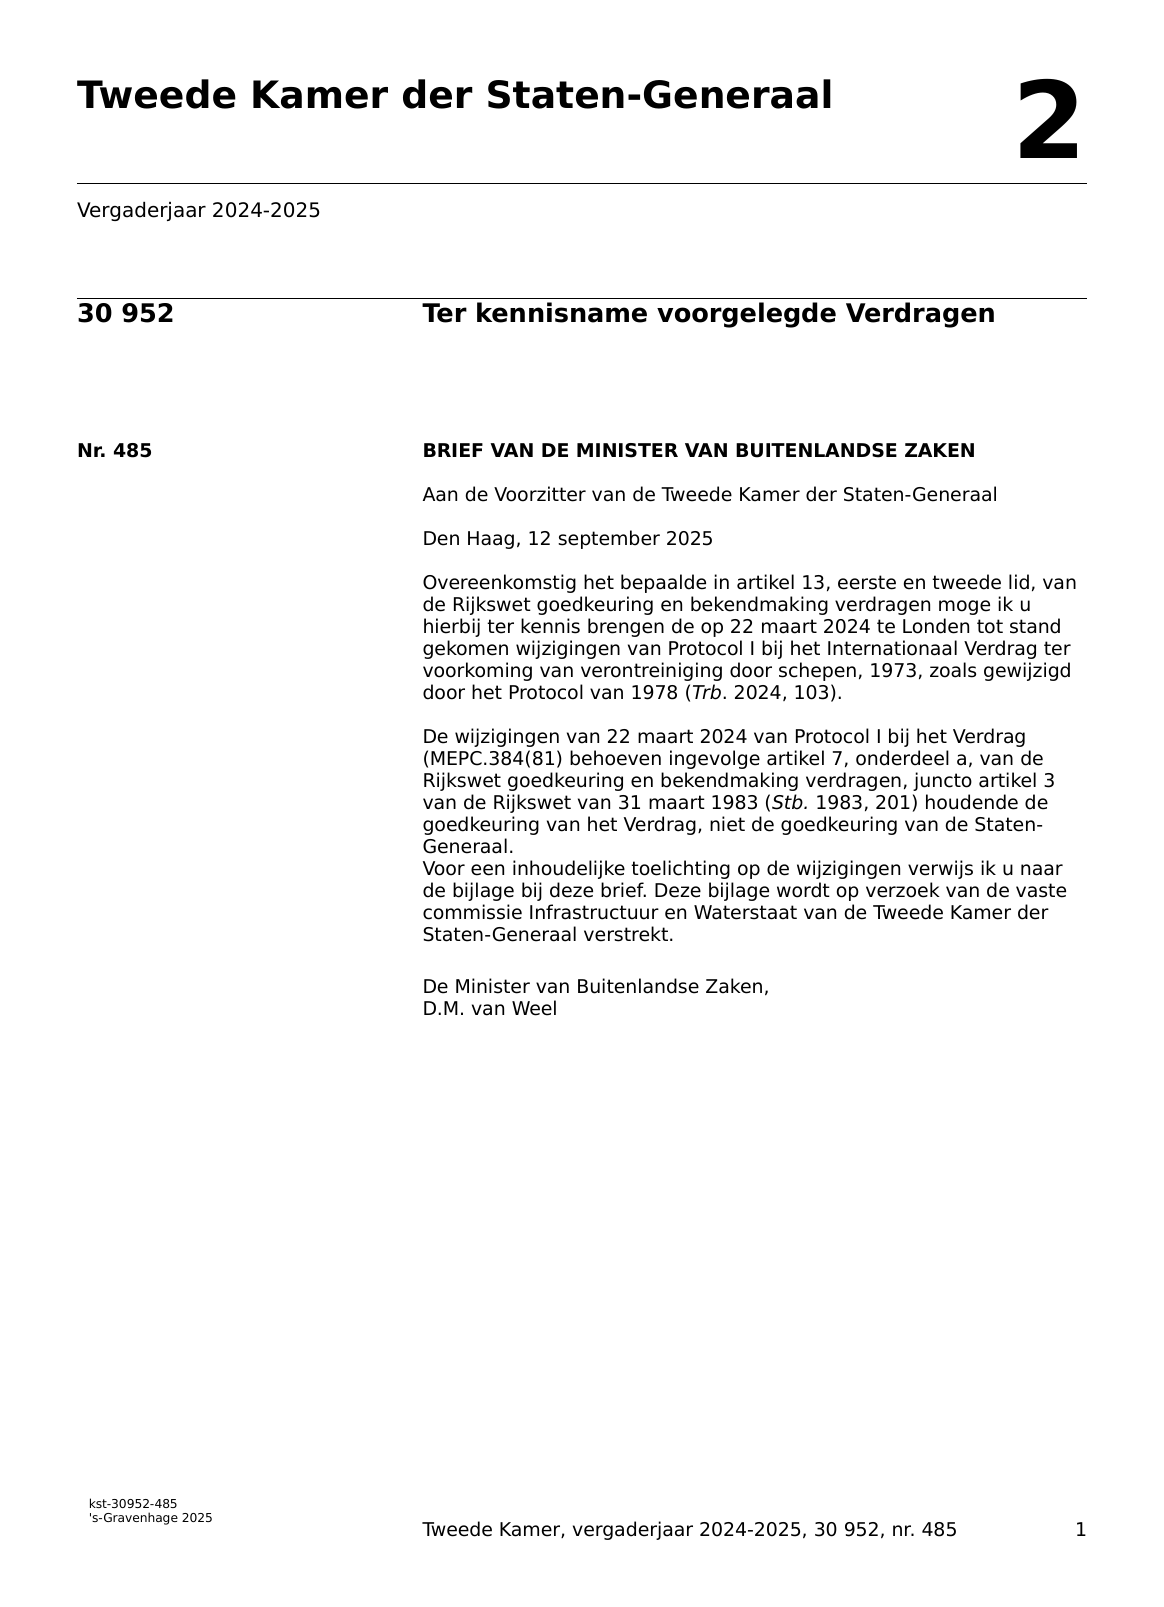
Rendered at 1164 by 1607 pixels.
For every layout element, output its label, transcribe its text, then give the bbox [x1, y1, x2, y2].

table_cell Vergaderjaar 2024-2025 [77, 184, 1087, 298]
subtitle 30 952 Ter kennisname voorgelegde Verdragen [77, 299, 1087, 329]
table_header Tweede Kamer der Staten-Generaal [77, 59, 886, 183]
text 's-Gravenhage 2025 [88, 1511, 323, 1525]
subtitle Nr. 485 BRIEF VAN DE MINISTER VAN BUITENLANDSE ZAKEN [77, 440, 1087, 462]
text Overeenkomstig het bepaalde in artikel 13, eerste en tweede lid, van de Rijkswet goedkeuring en bekendmaking verdragen moge ik u hierbij ter kennis brengen de op 22 maart 2024 te Londen tot stand gekomen wijzigingen van Protocol I bij het Internationaal Verdrag ter voorkoming van verontreiniging door schepen, 1973, zoals gewijzigd door het Protocol van 1978 (Trb. 2024, 103). [422, 572, 1087, 704]
text Aan de Voorzitter van de Tweede Kamer der Staten-Generaal [422, 484, 1087, 506]
table_header 2 [886, 59, 1087, 183]
text Den Haag, 12 september 2025 [422, 528, 1087, 550]
text kst-30952-485 [88, 1497, 323, 1511]
text Voor een inhoudelijke toelichting op de wijzigingen verwijs ik u naar de bijlage bij deze brief. Deze bijlage wordt op verzoek van de vaste commissie Infrastructuur en Waterstaat van de Tweede Kamer der Staten-Generaal verstrekt. [422, 858, 1087, 946]
text De wijzigingen van 22 maart 2024 van Protocol I bij het Verdrag (MEPC.384(81) behoeven ingevolge artikel 7, onderdeel a, van de Rijkswet goedkeuring en bekendmaking verdragen, juncto artikel 3 van de Rijkswet van 31 maart 1983 (Stb. 1983, 201) houdende de goedkeuring van het Verdrag, niet de goedkeuring van de Staten-Generaal. [422, 726, 1087, 858]
text De Minister van Buitenlandse Zaken, D.M. van Weel [422, 976, 1087, 1020]
